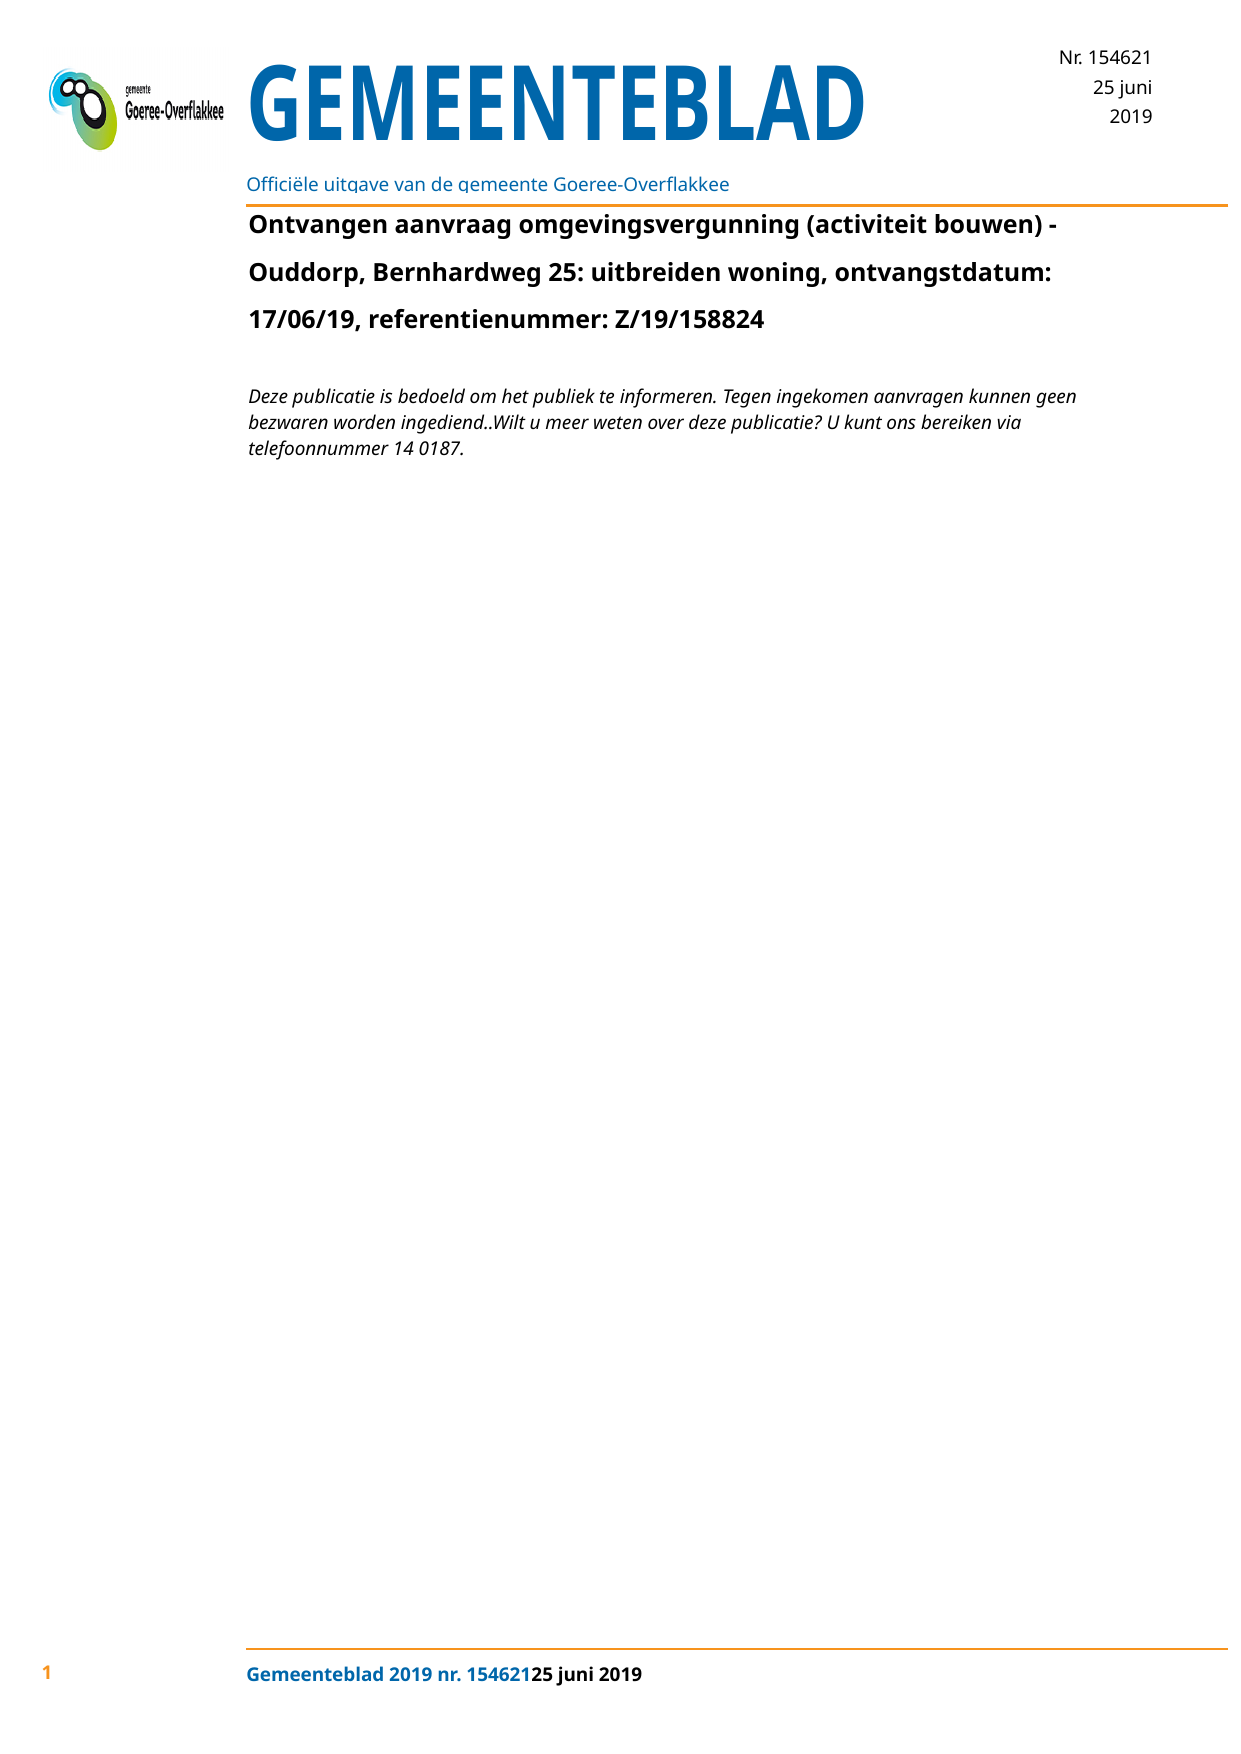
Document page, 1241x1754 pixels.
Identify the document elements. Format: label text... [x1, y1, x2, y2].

text Ontvangen aanvraag omgevingsvergunning (activiteit bouwen) - Ouddorp, Bernhardweg 25: uitbreiden woning, ontvangstdatum: 17/06/19, referentienummer: Z/19/158824 [248, 207, 1152, 336]
text Deze publicatie is bedoeld om het publiek te informeren. Tegen ingekomen aanvragen kunnen geen bezwaren worden ingediend..Wilt u meer weten over deze publicatie? U kunt ons bereiken via telefoonnummer 14 0187. [248, 384, 1152, 461]
picture [41, 47, 231, 172]
